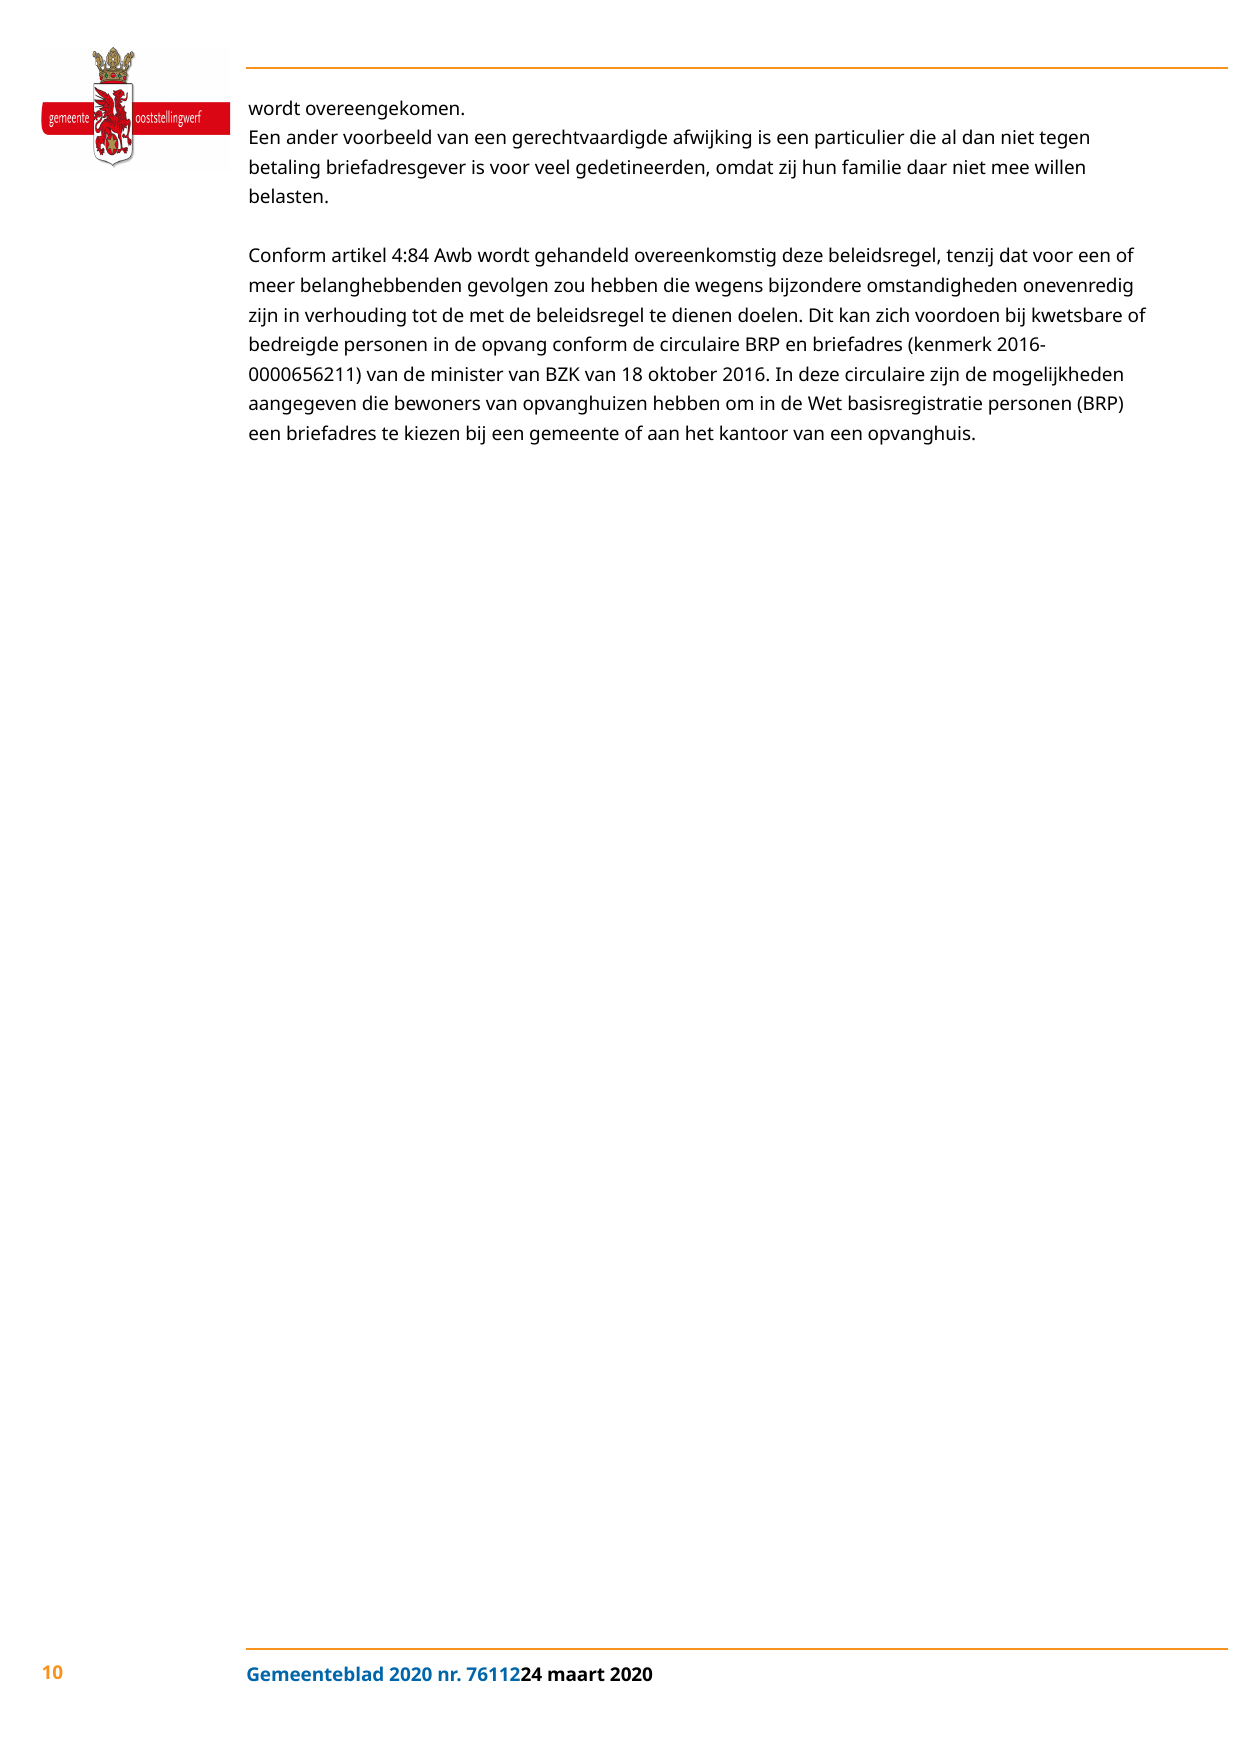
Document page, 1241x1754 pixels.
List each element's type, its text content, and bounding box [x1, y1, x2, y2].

text wordt overeengekomen. [248, 95, 1152, 121]
text Conform artikel 4:84 Awb wordt gehandeld overeenkomstig deze beleidsregel, tenzij dat voor een of meer belanghebbenden gevolgen zou hebben die wegens bijzondere omstandigheden onevenredig zijn in verhouding tot de met de beleidsregel te dienen doelen. Dit kan zich voordoen bij kwetsbare of bedreigde personen in de opvang conform de circulaire BRP en briefadres (kenmerk 2016-0000656211) van de minister van BZK van 18 oktober 2016. In deze circulaire zijn de mogelijkheden aangegeven die bewoners van opvanghuizen hebben om in de Wet basisregistratie personen (BRP) een briefadres te kiezen bij een gemeente of aan het kantoor van een opvanghuis. [248, 243, 1152, 446]
picture [41, 47, 231, 172]
text Een ander voorbeeld van een gerechtvaardigde afwijking is een particulier die al dan niet tegen betaling briefadresgever is voor veel gedetineerden, omdat zij hun familie daar niet mee willen belasten. [248, 124, 1152, 209]
